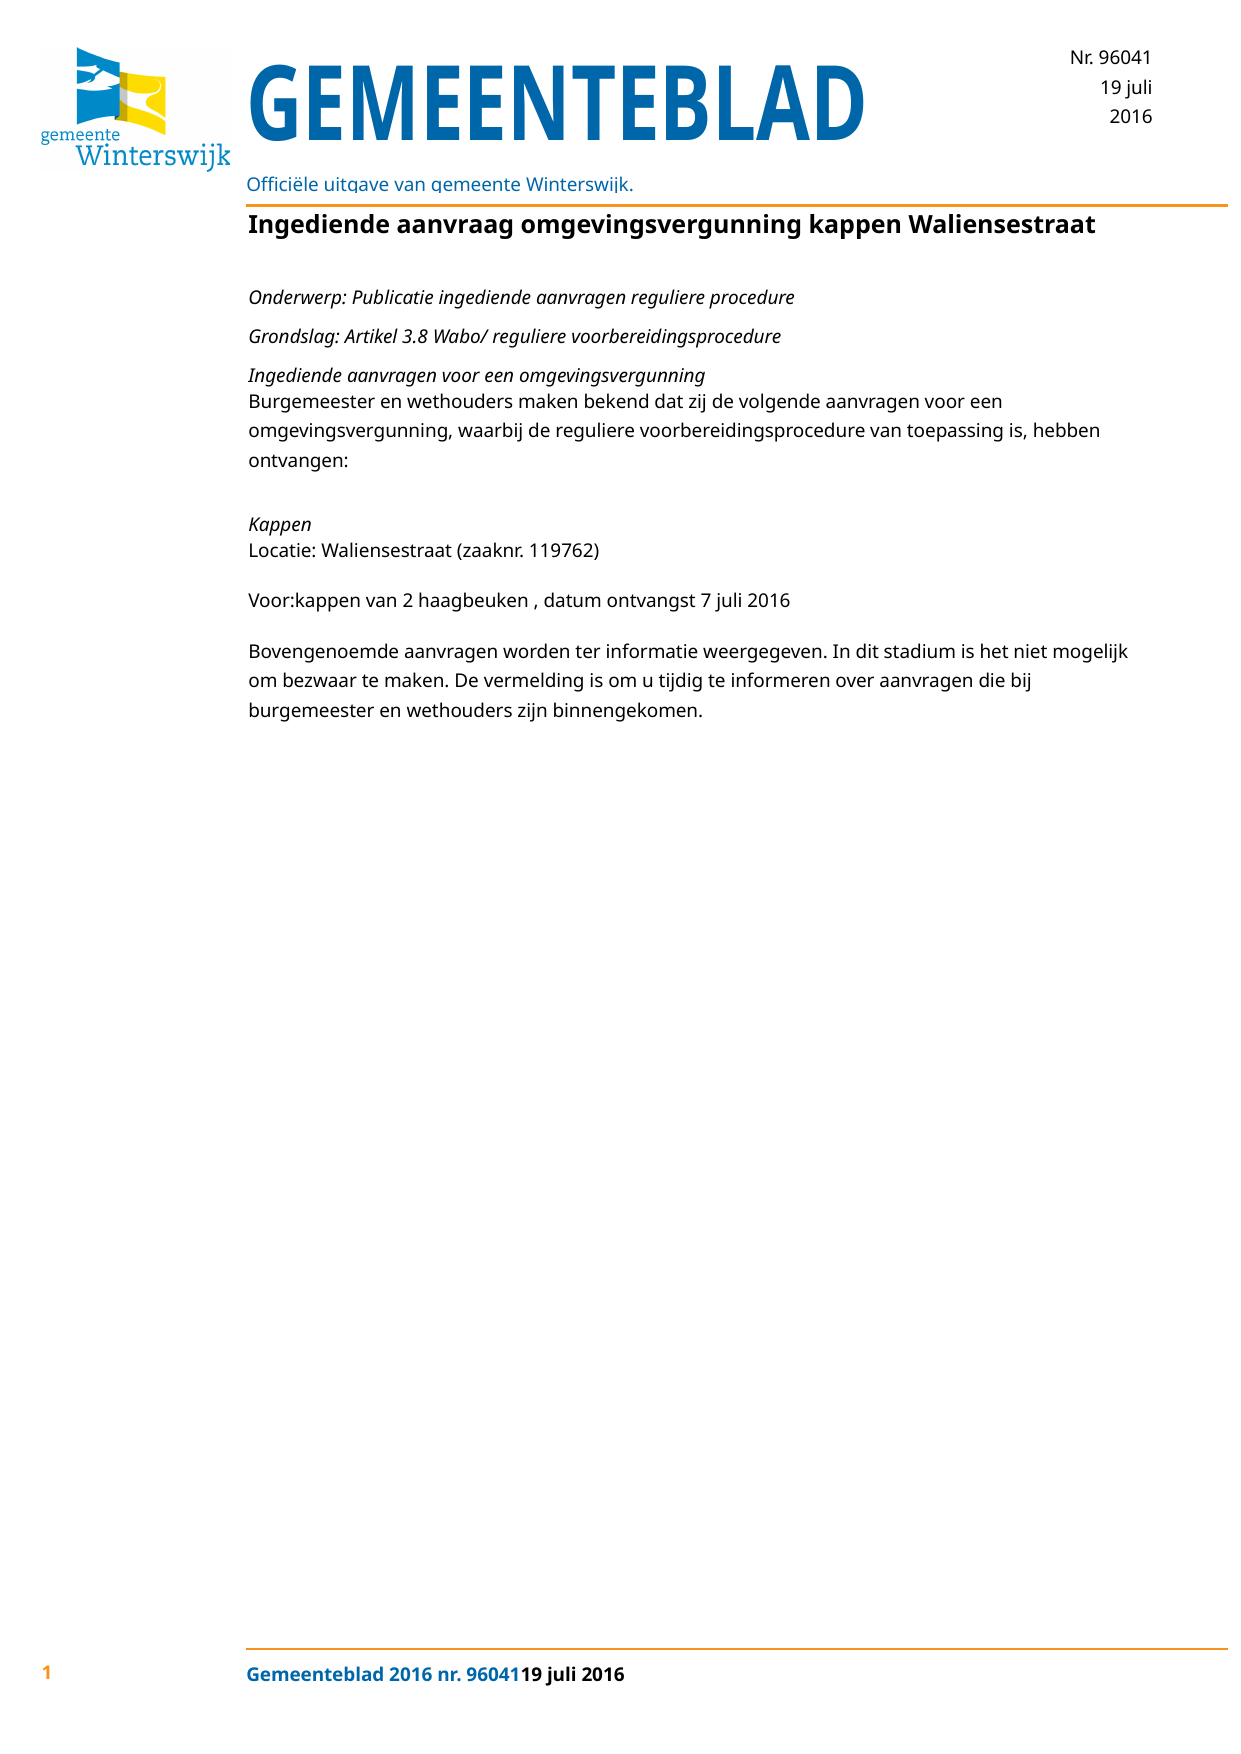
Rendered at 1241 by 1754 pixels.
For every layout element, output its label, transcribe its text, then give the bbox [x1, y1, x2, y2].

text Bovengenoemde aanvragen worden ter informatie weergegeven. In dit stadium is het niet mogelijk om bezwaar te maken. De vermelding is om u tijdig te informeren over aanvragen die bij burgemeester en wethouders zijn binnengekomen. [248, 638, 1152, 723]
text Onderwerp: Publicatie ingediende aanvragen reguliere procedure [248, 284, 1152, 309]
text Ingediende aanvraag omgevingsvergunning kappen Waliensestraat [248, 207, 1152, 241]
picture [41, 47, 231, 172]
text Locatie: Waliensestraat (zaaknr. 119762) [248, 537, 1152, 563]
text Voor:kappen van 2 haagbeuken , datum ontvangst 7 juli 2016 [248, 587, 1152, 613]
text Ingediende aanvragen voor een omgevingsvergunning [248, 362, 1152, 388]
text Burgemeester en wethouders maken bekend dat zij de volgende aanvragen voor een omgevingsvergunning, waarbij de reguliere voorbereidingsprocedure van toepassing is, hebben ontvangen: [248, 388, 1152, 473]
text Kappen [248, 511, 1152, 537]
text Grondslag: Artikel 3.8 Wabo/ reguliere voorbereidingsprocedure [248, 323, 1152, 349]
picture [225, 153, 231, 162]
